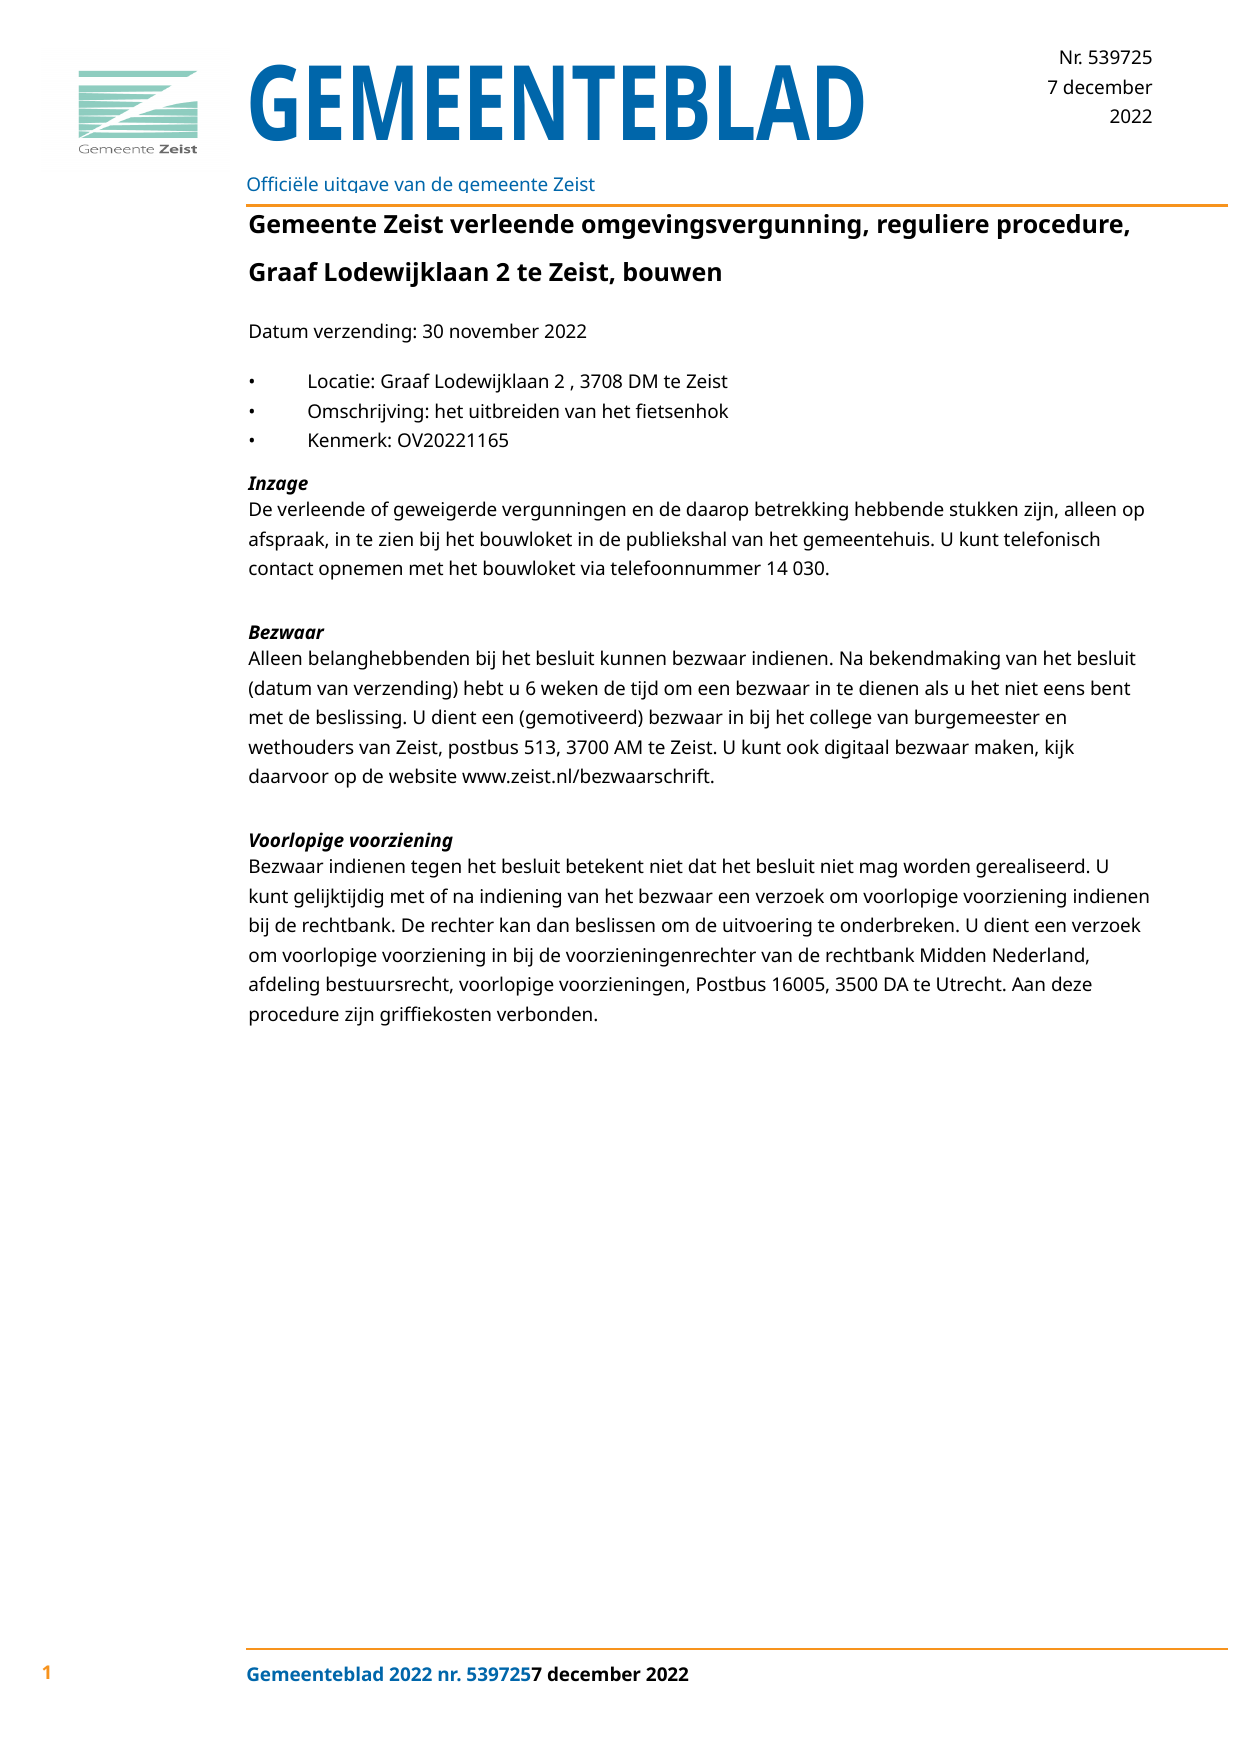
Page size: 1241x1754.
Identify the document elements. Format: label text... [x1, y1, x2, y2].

text Voorlopige voorziening [248, 827, 1152, 853]
text Gemeente Zeist verleende omgevingsvergunning, reguliere procedure, Graaf Lodewijklaan 2 te Zeist, bouwen [248, 207, 1152, 288]
list Kenmerk: OV20221165 [248, 427, 1152, 453]
picture [41, 47, 231, 172]
text Bezwaar indienen tegen het besluit betekent niet dat het besluit niet mag worden gerealiseerd. U kunt gelijktijdig met of na indiening van het bezwaar een verzoek om voorlopige voorziening indienen bij de rechtbank. De rechter kan dan beslissen om de uitvoering te onderbreken. U dient een verzoek om voorlopige voorziening in bij de voorzieningenrechter van de rechtbank Midden Nederland, afdeling bestuursrecht, voorlopige voorzieningen, Postbus 16005, 3500 DA te Utrecht. Aan deze procedure zijn griffiekosten verbonden. [248, 853, 1152, 1027]
text De verleende of geweigerde vergunningen en de daarop betrekking hebbende stukken zijn, alleen op afspraak, in te zien bij het bouwloket in de publiekshal van het gemeentehuis. U kunt telefonisch contact opnemen met het bouwloket via telefoonnummer 14 030. [248, 496, 1152, 581]
text Bezwaar [248, 619, 1152, 645]
text Datum verzending: 30 november 2022 [248, 318, 1152, 344]
text Inzage [248, 471, 1152, 496]
list Omschrijving: het uitbreiden van het fietsenhok [248, 398, 1152, 424]
list Locatie: Graaf Lodewijklaan 2 , 3708 DM te Zeist [248, 368, 1152, 394]
text Alleen belanghebbenden bij het besluit kunnen bezwaar indienen. Na bekendmaking van het besluit (datum van verzending) hebt u 6 weken de tijd om een bezwaar in te dienen als u het niet eens bent met de beslissing. U dient een (gemotiveerd) bezwaar in bij het college van burgemeester en wethouders van Zeist, postbus 513, 3700 AM te Zeist. U kunt ook digitaal bezwaar maken, kijk daarvoor op de website www.zeist.nl/bezwaarschrift. [248, 645, 1152, 789]
